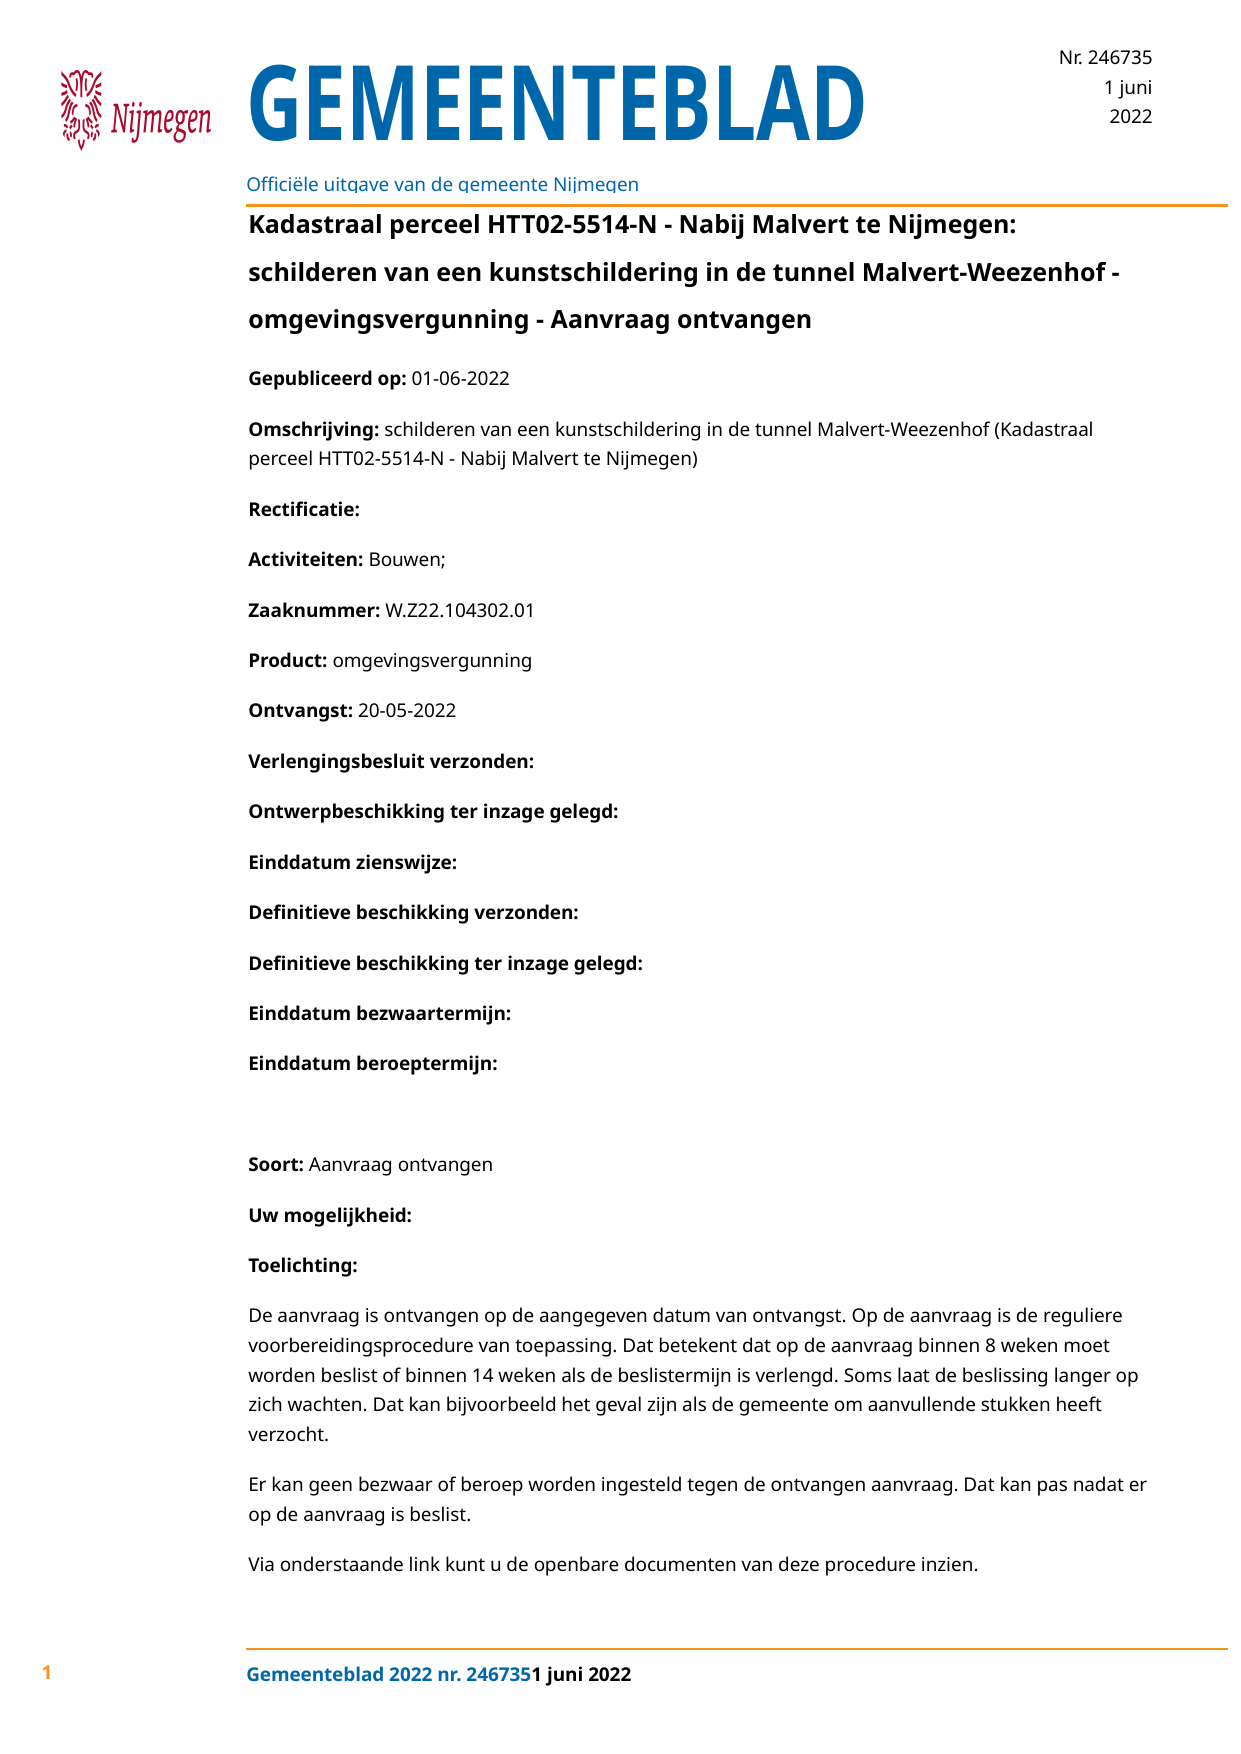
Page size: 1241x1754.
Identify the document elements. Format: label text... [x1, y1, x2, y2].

text Rectificatie: [248, 496, 1152, 522]
text Toelichting: [248, 1252, 1152, 1278]
text Ontwerpbeschikking ter inzage gelegd: [248, 798, 1152, 824]
text Zaaknummer: W.Z22.104302.01 [248, 597, 1152, 622]
picture [41, 47, 231, 172]
text Definitieve beschikking ter inzage gelegd: [248, 950, 1152, 975]
text Ontvangst: 20-05-2022 [248, 698, 1152, 723]
text Uw mogelijkheid: [248, 1202, 1152, 1227]
text De aanvraag is ontvangen op de aangegeven datum van ontvangst. Op de aanvraag is de reguliere voorbereidingsprocedure van toepassing. Dat betekent dat op de aanvraag binnen 8 weken moet worden beslist of binnen 14 weken als de beslistermijn is verlengd. Soms laat de beslissing langer op zich wachten. Dat kan bijvoorbeeld het geval zijn als de gemeente om aanvullende stukken heeft verzocht. [248, 1303, 1152, 1447]
text Omschrijving: schilderen van een kunstschildering in de tunnel Malvert-Weezenhof (Kadastraal perceel HTT02-5514-N - Nabij Malvert te Nijmegen) [248, 416, 1152, 471]
text Verlengingsbesluit verzonden: [248, 748, 1152, 774]
text Einddatum bezwaartermijn: [248, 1000, 1152, 1026]
text Product: omgevingsvergunning [248, 647, 1152, 673]
text Activiteiten: Bouwen; [248, 546, 1152, 572]
text Via onderstaande link kunt u de openbare documenten van deze procedure inzien. [248, 1551, 1152, 1577]
text Definitieve beschikking verzonden: [248, 899, 1152, 925]
text Gepubliceerd op: 01-06-2022 [248, 366, 1152, 391]
text Kadastraal perceel HTT02-5514-N - Nabij Malvert te Nijmegen: schilderen van een kunstschildering in de tunnel Malvert-Weezenhof - omgevingsvergunning - Aanvraag ontvangen [248, 207, 1152, 336]
text Er kan geen bezwaar of beroep worden ingesteld tegen de ontvangen aanvraag. Dat kan pas nadat er op de aanvraag is beslist. [248, 1471, 1152, 1527]
text Einddatum beroeptermijn: [248, 1051, 1152, 1076]
text Einddatum zienswijze: [248, 849, 1152, 874]
text Soort: Aanvraag ontvangen [248, 1151, 1152, 1177]
